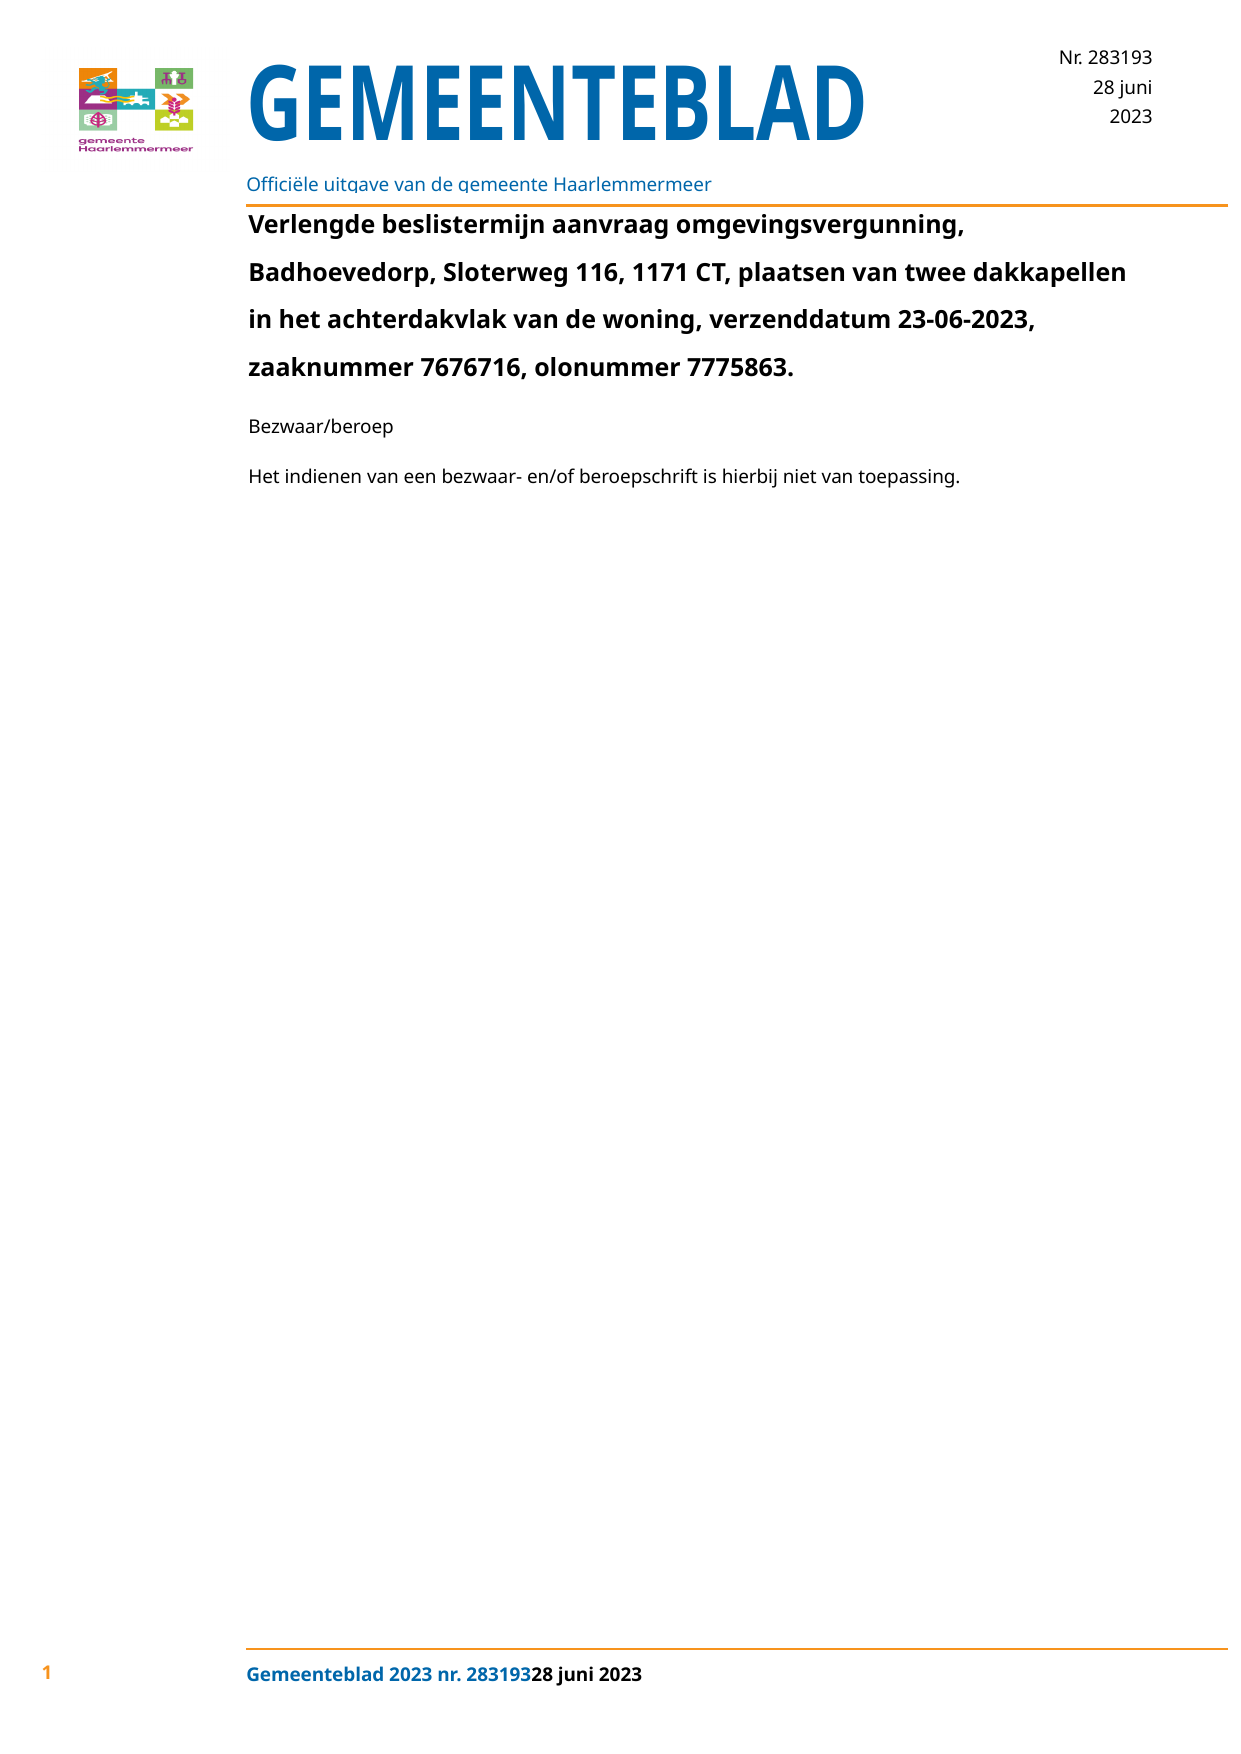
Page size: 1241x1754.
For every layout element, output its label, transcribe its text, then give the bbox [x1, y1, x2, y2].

picture [41, 47, 231, 172]
text Het indienen van een bezwaar- en/of beroepschrift is hierbij niet van toepassing. [248, 463, 1152, 489]
text Verlengde beslistermijn aanvraag omgevingsvergunning, Badhoevedorp, Sloterweg 116, 1171 CT, plaatsen van twee dakkapellen in het achterdakvlak van de woning, verzenddatum 23-06-2023, zaaknummer 7676716, olonummer 7775863. [248, 207, 1152, 384]
text Bezwaar/beroep [248, 413, 1152, 439]
